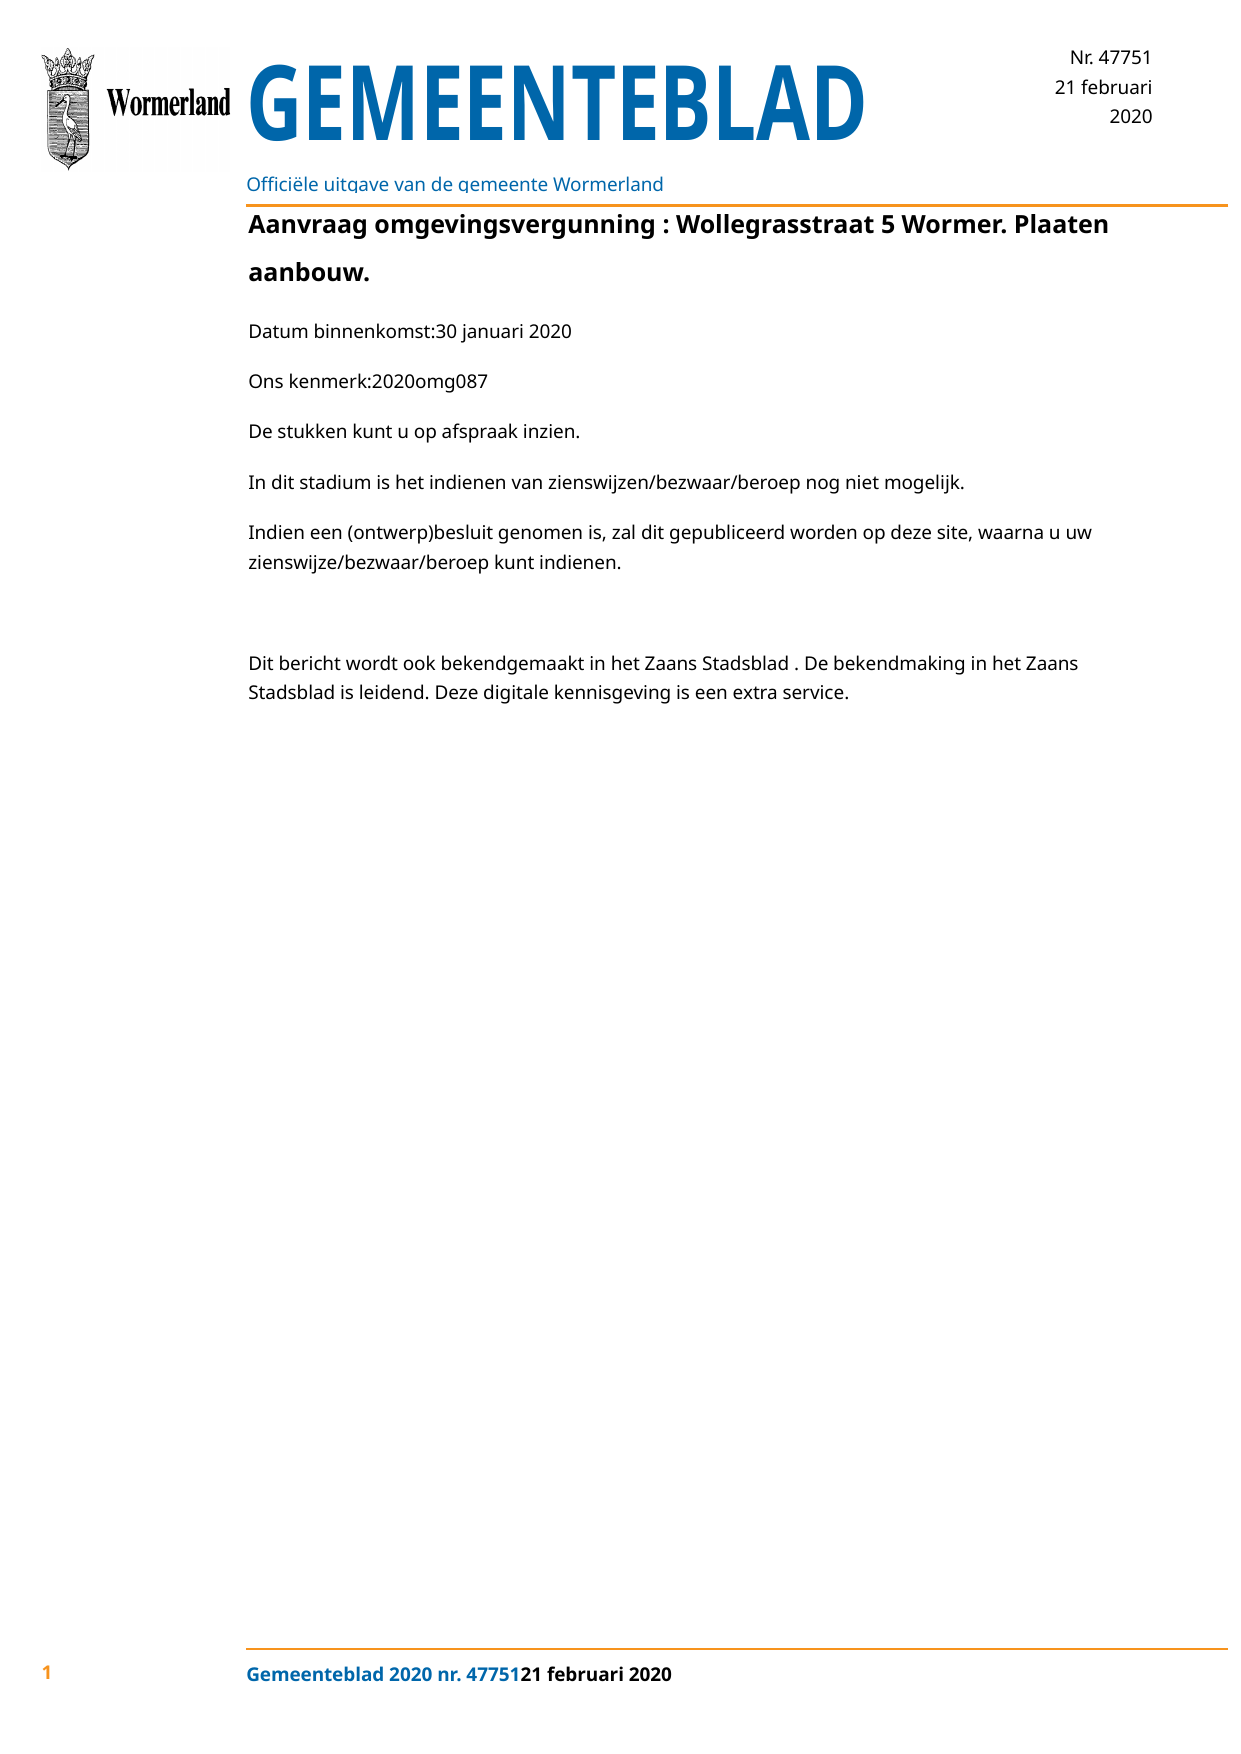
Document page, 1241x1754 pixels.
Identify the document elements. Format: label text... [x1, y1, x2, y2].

picture [41, 47, 231, 172]
text De stukken kunt u op afspraak inzien. [248, 419, 1152, 444]
text Ons kenmerk:2020omg087 [248, 368, 1152, 394]
text Datum binnenkomst:30 januari 2020 [248, 318, 1152, 344]
text In dit stadium is het indienen van zienswijzen/bezwaar/beroep nog niet mogelijk. [248, 469, 1152, 495]
text Dit bericht wordt ook bekendgemaakt in het Zaans Stadsblad . De bekendmaking in het Zaans Stadsblad is leidend. Deze digitale kennisgeving is een extra service. [248, 650, 1152, 705]
text Aanvraag omgevingsvergunning : Wollegrasstraat 5 Wormer. Plaaten aanbouw. [248, 207, 1152, 288]
text Indien een (ontwerp)besluit genomen is, zal dit gepubliceerd worden op deze site, waarna u uw zienswijze/bezwaar/beroep kunt indienen. [248, 519, 1152, 575]
